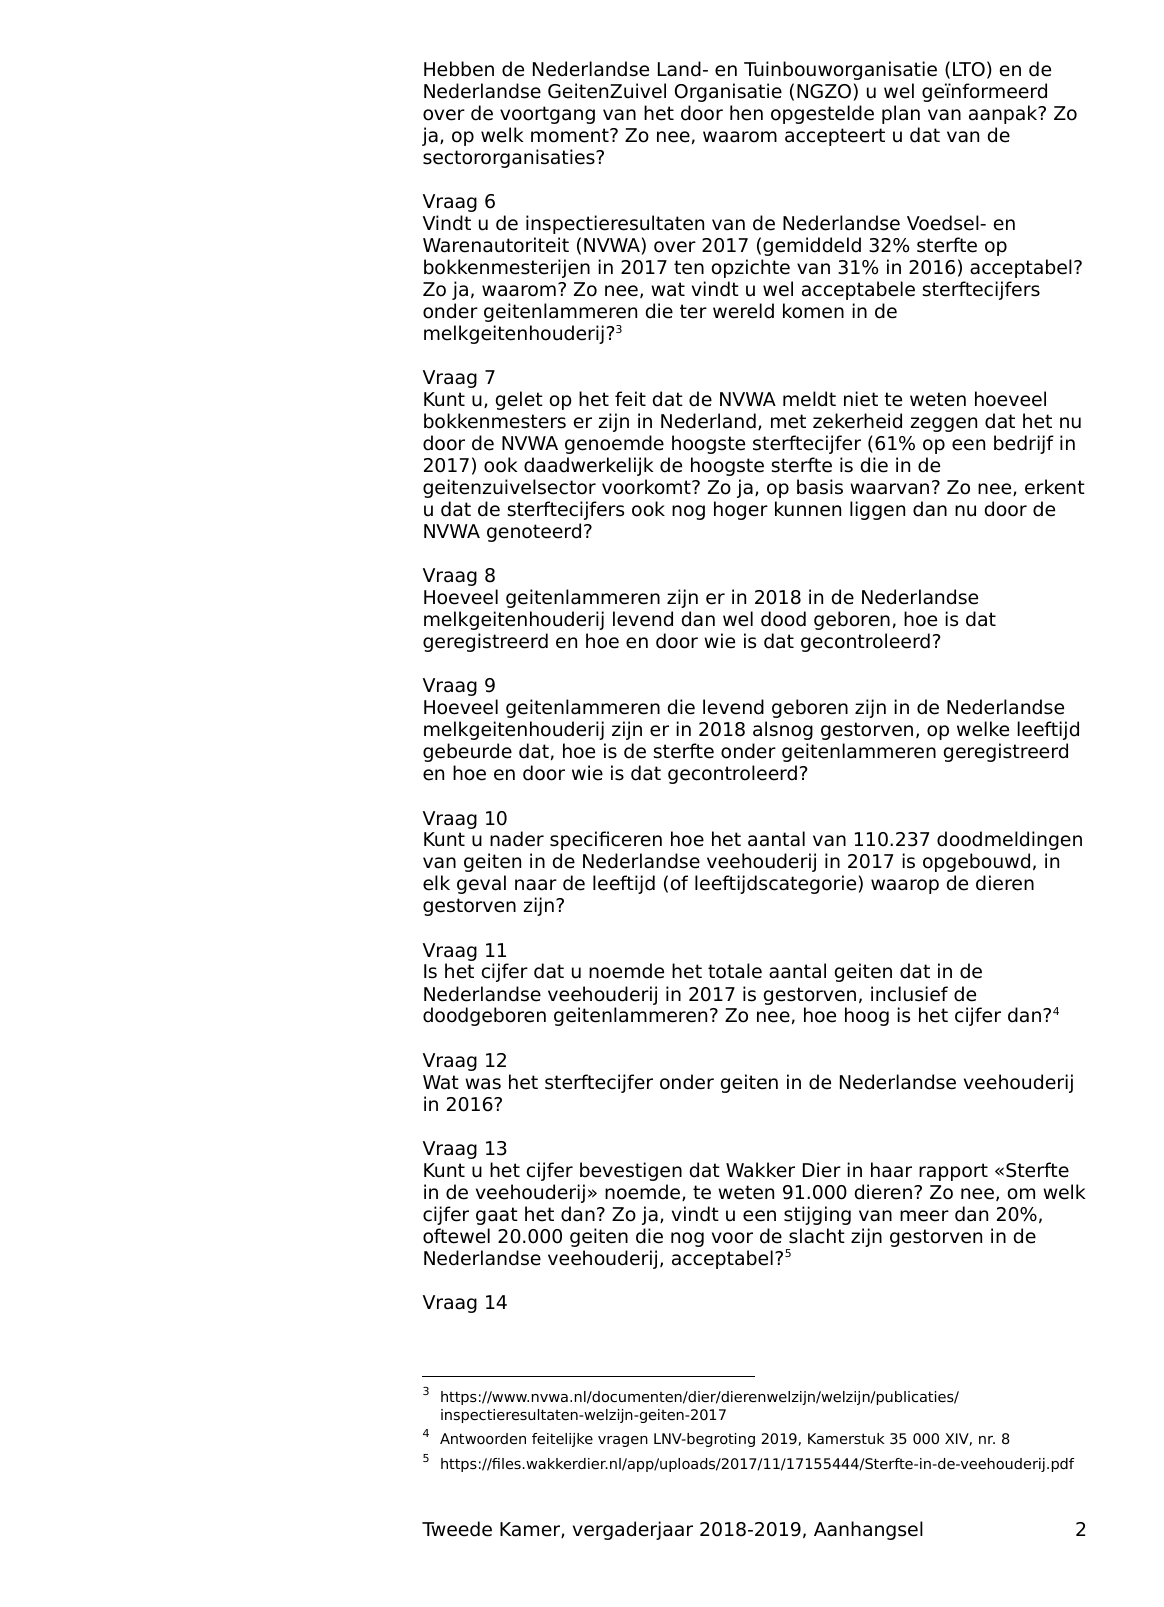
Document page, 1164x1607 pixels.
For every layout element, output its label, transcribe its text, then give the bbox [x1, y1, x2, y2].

text Kunt u nader specificeren hoe het aantal van 110.237 doodmeldingen van geiten in de Nederlandse veehouderij in 2017 is opgebouwd, in elk geval naar de leeftijd (of leeftijdscategorie) waarop de dieren gestorven zijn? [422, 829, 1087, 917]
text Vraag 7 [422, 367, 1087, 389]
text Vraag 14 [422, 1292, 1087, 1314]
text Hoeveel geitenlammeren die levend geboren zijn in de Nederlandse melkgeitenhouderij zijn er in 2018 alsnog gestorven, op welke leeftijd gebeurde dat, hoe is de sterfte onder geitenlammeren geregistreerd en hoe en door wie is dat gecontroleerd? [422, 697, 1087, 785]
text Vindt u de inspectieresultaten van de Nederlandse Voedsel- en Warenautoriteit (NVWA) over 2017 (gemiddeld 32% sterfte op bokkenmesterijen in 2017 ten opzichte van 31% in 2016) acceptabel? Zo ja, waarom? Zo nee, wat vindt u wel acceptabele sterftecijfers onder geitenlammeren die ter wereld komen in de melkgeitenhouderij? [422, 213, 1087, 345]
text Antwoorden feitelijke vragen LNV-begroting 2019, Kamerstuk 35 000 XIV, nr. 8 [422, 1427, 1087, 1449]
text Vraag 10 [422, 807, 1087, 829]
text Kunt u, gelet op het feit dat de NVWA meldt niet te weten hoeveel bokkenmesters er zijn in Nederland, met zekerheid zeggen dat het nu door de NVWA genoemde hoogste sterftecijfer (61% op een bedrijf in 2017) ook daadwerkelijk de hoogste sterfte is die in de geitenzuivelsector voorkomt? Zo ja, op basis waarvan? Zo nee, erkent u dat de sterftecijfers ook nog hoger kunnen liggen dan nu door de NVWA genoteerd? [422, 389, 1087, 543]
text Hoeveel geitenlammeren zijn er in 2018 in de Nederlandse melkgeitenhouderij levend dan wel dood geboren, hoe is dat geregistreerd en hoe en door wie is dat gecontroleerd? [422, 587, 1087, 653]
text Vraag 6 [422, 191, 1087, 213]
text Wat was het sterftecijfer onder geiten in de Nederlandse veehouderij in 2016? [422, 1072, 1087, 1116]
text Vraag 11 [422, 939, 1087, 961]
text Is het cijfer dat u noemde het totale aantal geiten dat in de Nederlandse veehouderij in 2017 is gestorven, inclusief de doodgeboren geitenlammeren? Zo nee, hoe hoog is het cijfer dan? [422, 961, 1087, 1027]
text Kunt u het cijfer bevestigen dat Wakker Dier in haar rapport «Sterfte in de veehouderij» noemde, te weten 91.000 dieren? Zo nee, om welk cijfer gaat het dan? Zo ja, vindt u een stijging van meer dan 20%, oftewel 20.000 geiten die nog voor de slacht zijn gestorven in de Nederlandse veehouderij, acceptabel? [422, 1160, 1087, 1269]
text Hebben de Nederlandse Land- en Tuinbouworganisatie (LTO) en de Nederlandse GeitenZuivel Organisatie (NGZO) u wel geïnformeerd over de voortgang van het door hen opgestelde plan van aanpak? Zo ja, op welk moment? Zo nee, waarom accepteert u dat van de sectororganisaties? [422, 59, 1087, 169]
text https://files.wakkerdier.nl/app/uploads/2017/11/17155444/Sterfte-in-de-veehouderij.pdf [422, 1452, 1087, 1474]
text Vraag 12 [422, 1049, 1087, 1072]
text Vraag 9 [422, 675, 1087, 697]
text https://www.nvwa.nl/documenten/dier/dierenwelzijn/welzijn/publicaties/inspectieresultaten-welzijn-geiten-2017 [422, 1385, 1087, 1424]
text Vraag 13 [422, 1138, 1087, 1160]
text Vraag 8 [422, 565, 1087, 587]
